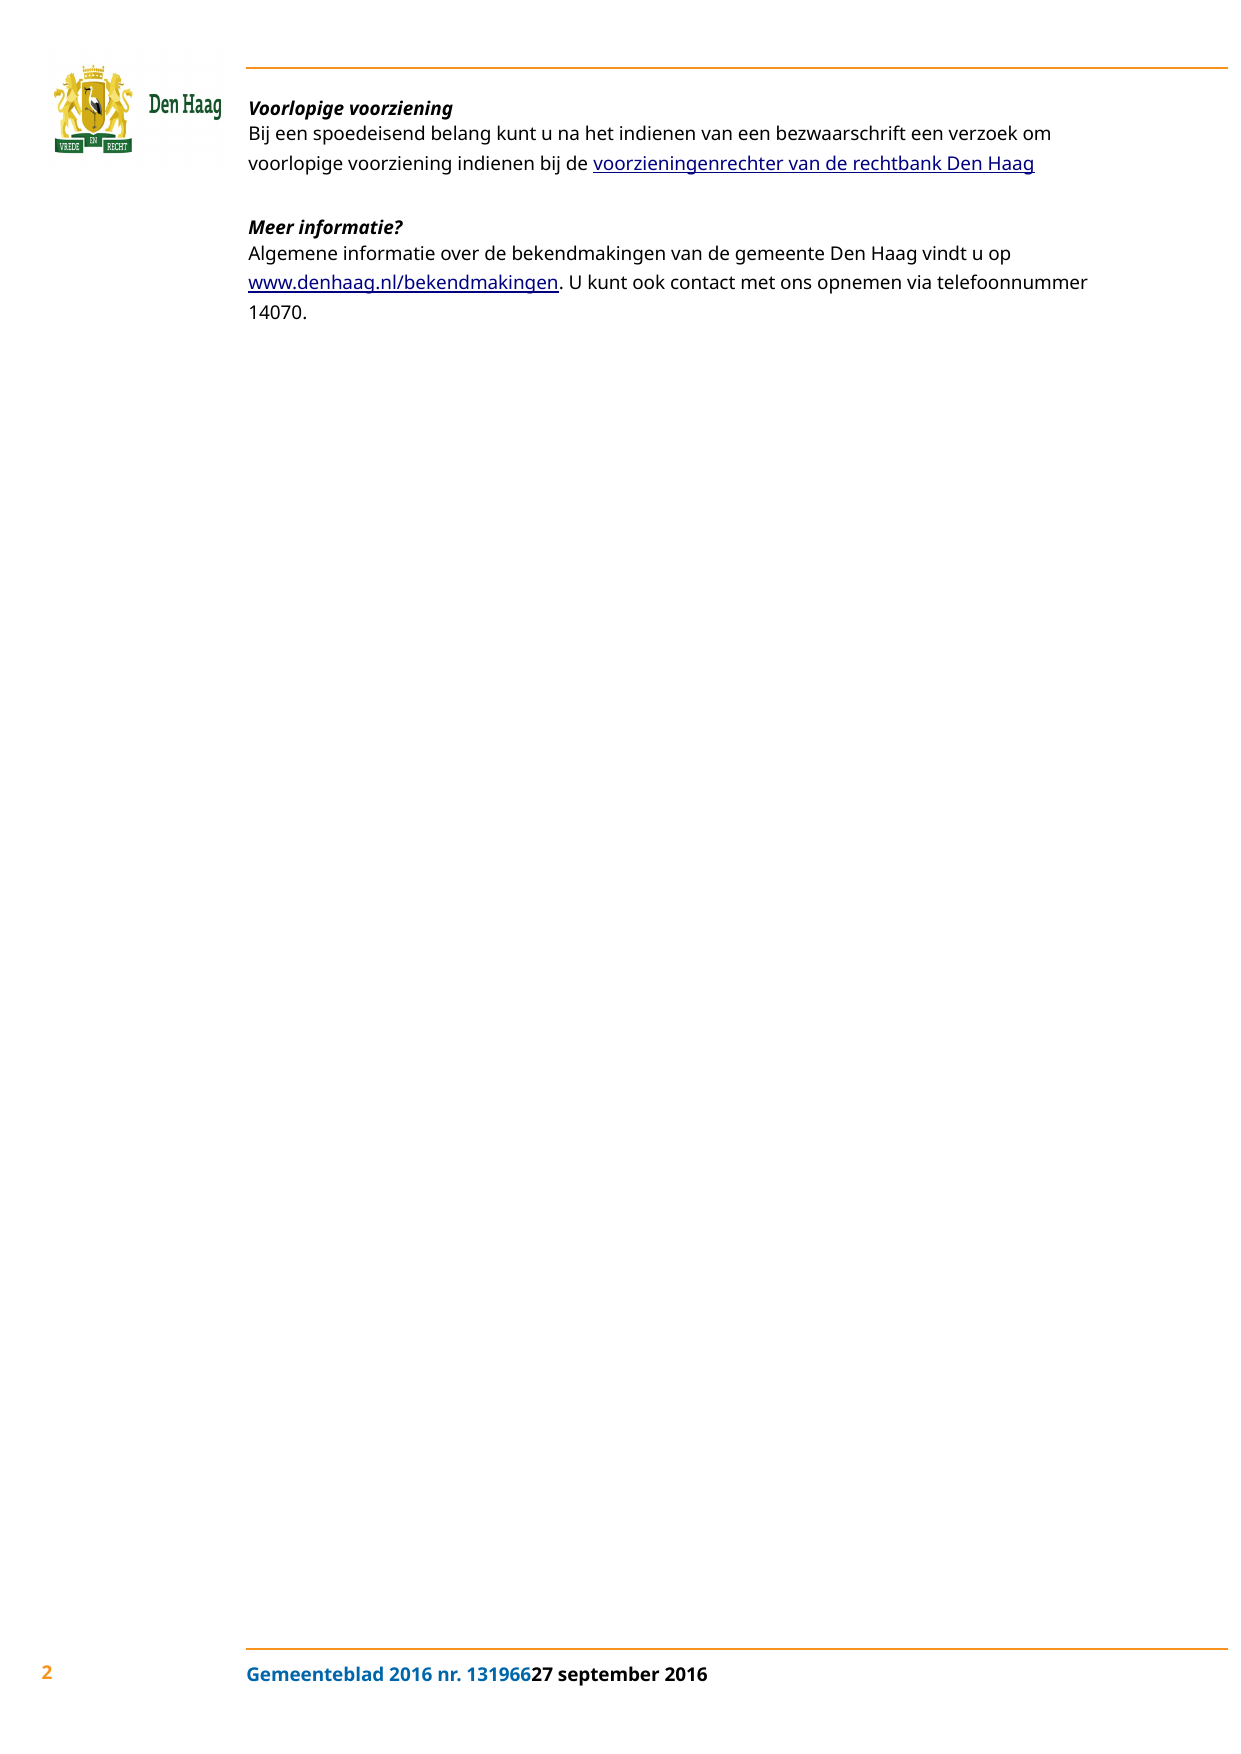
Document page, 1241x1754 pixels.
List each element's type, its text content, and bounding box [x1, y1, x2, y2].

text Voorlopige voorziening [248, 95, 1152, 121]
picture [41, 47, 231, 172]
text Bij een spoedeisend belang kunt u na het indienen van een bezwaarschrift een verzoek om voorlopige voorziening indienen bij de voorzieningenrechter van de rechtbank Den Haag [248, 121, 1152, 176]
text Algemene informatie over de bekendmakingen van de gemeente Den Haag vindt u op www.denhaag.nl/bekendmakingen. U kunt ook contact met ons opnemen via telefoonnummer 14070. [248, 240, 1152, 325]
text Meer informatie? [248, 214, 1152, 240]
